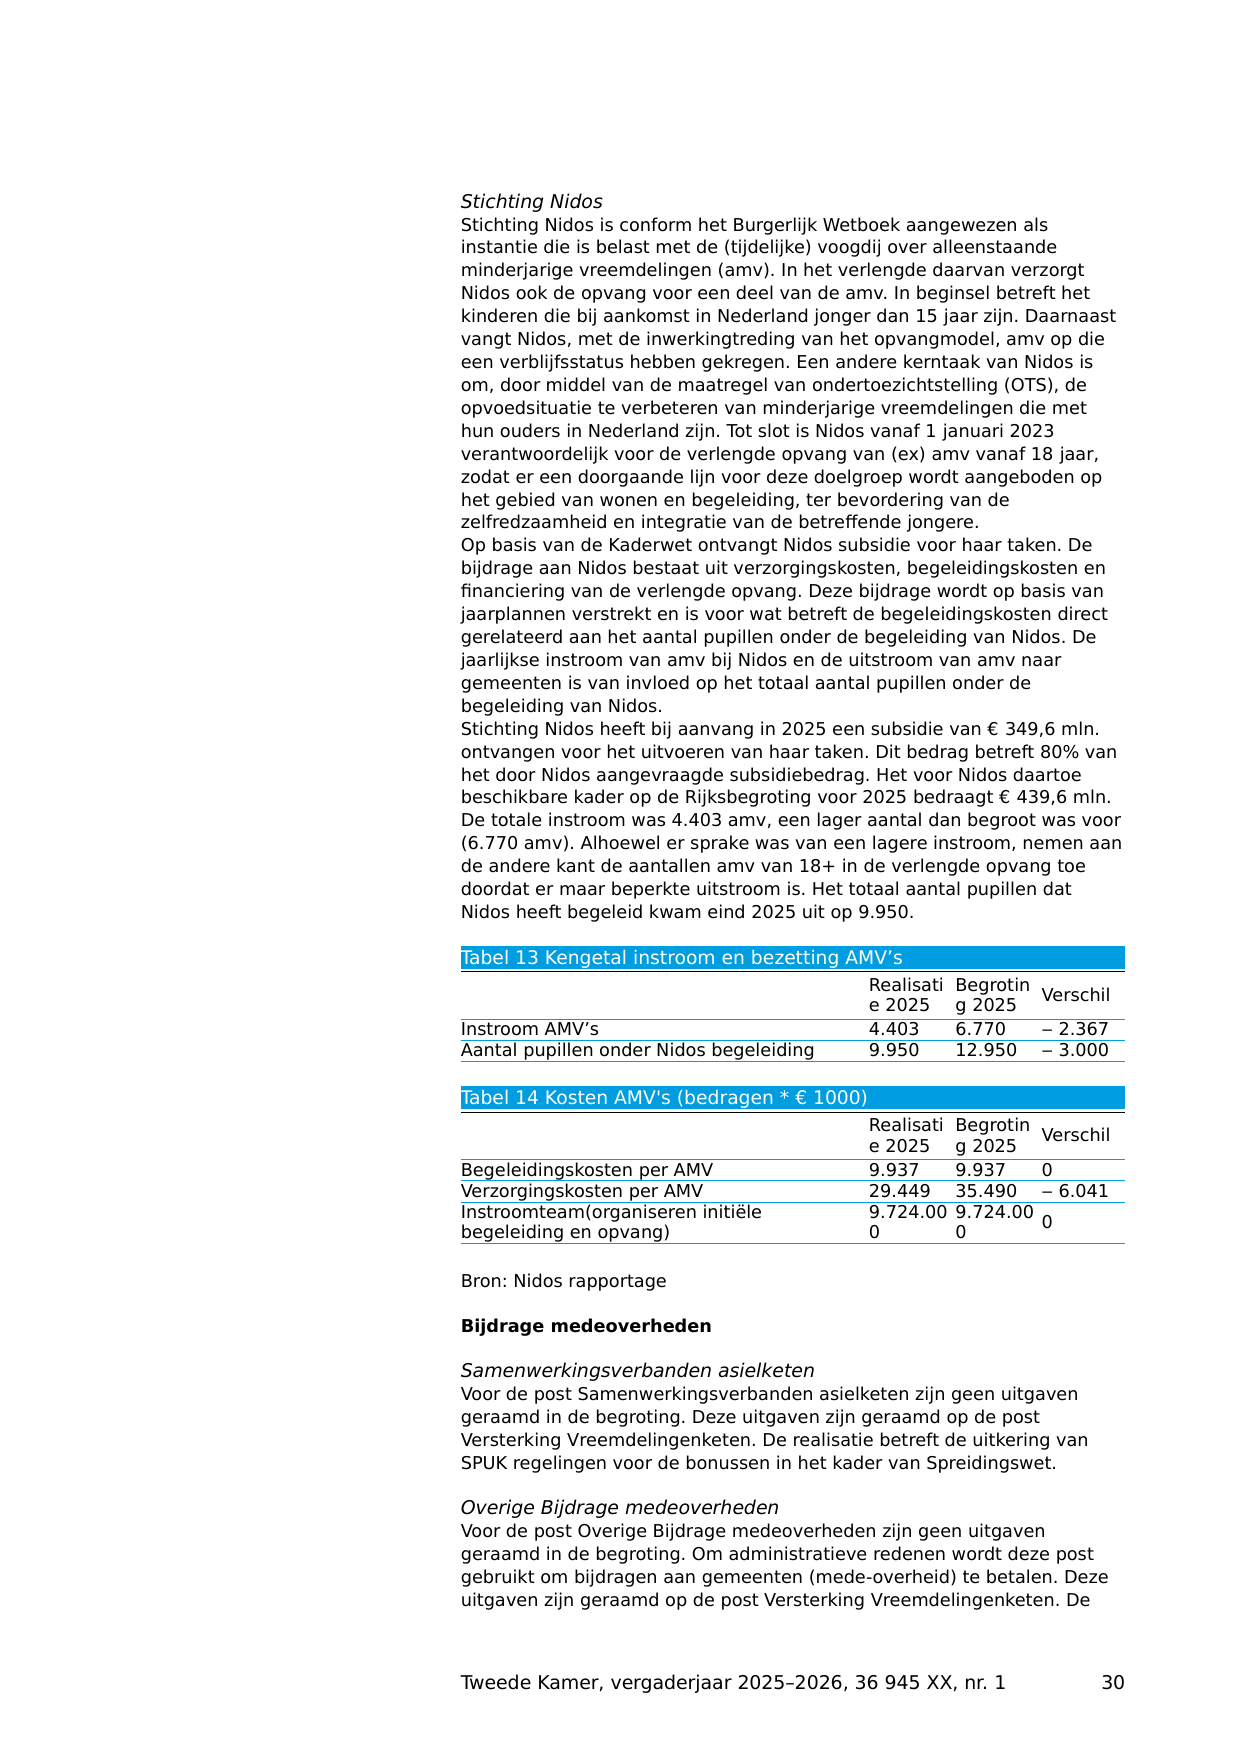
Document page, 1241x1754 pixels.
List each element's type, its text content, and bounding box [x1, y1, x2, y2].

table_cell 9.950 [866, 1041, 952, 1061]
text Bijdrage medeoverheden [461, 1314, 1125, 1337]
text Stichting Nidos is conform het Burgerlijk Wetboek aangewezen als instantie die is belast met de (tijdelijke) voogdij over alleenstaande minderjarige vreemdelingen (amv). In het verlengde daarvan verzorgt Nidos ook de opvang voor een deel van de amv. In beginsel betreft het kinderen die bij aankomst in Nederland jonger dan 15 jaar zijn. Daarnaast vangt Nidos, met de inwerkingtreding van het opvangmodel, amv op die een verblijfs­status hebben gekregen. Een andere kerntaak van Nidos is om, door middel van de maatregel van ondertoezichtstelling (OTS), de opvoedsituatie te verbeteren van minderjarige vreemdelingen die met hun ouders in Nederland zijn. Tot slot is Nidos vanaf 1 januari 2023 verantwoordelijk voor de verlengde opvang van (ex) amv vanaf 18 jaar, zodat er een doorgaande lijn voor deze doelgroep wordt aangeboden op het gebied van wonen en begeleiding, ter bevordering van de zelfredzaamheid en integratie van de betreffende jongere. Op basis van de Kaderwet ontvangt Nidos subsidie voor haar taken. De bijdrage aan Nidos bestaat uit verzorgingskosten, begeleidingskosten en financiering van de verlengde opvang. Deze bijdrage wordt op basis van jaarplannen verstrekt en is voor wat betreft de begeleidingskosten direct gerelateerd aan het aantal pupillen onder de begeleiding van Nidos. De jaarlijkse instroom van amv bij Nidos en de uitstroom van amv naar gemeenten is van invloed op het totaal aantal pupillen onder de begeleiding van Nidos. Stichting Nidos heeft bij aanvang in 2025 een subsidie van € 349,6 mln. ontvangen voor het uitvoeren van haar taken. Dit bedrag betreft 80% van het door Nidos aangevraagde subsidiebedrag. Het voor Nidos daartoe beschikbare kader op de Rijksbegroting voor 2025 bedraagt € 439,6 mln. De totale instroom was 4.403 amv, een lager aantal dan begroot was voor (6.770 amv). Alhoewel er sprake was van een lagere instroom, nemen aan de andere kant de aantallen amv van 18+ in de verlengde opvang toe doordat er maar beperkte uitstroom is. Het totaal aantal pupillen dat Nidos heeft begeleid kwam eind 2025 uit op 9.950. [461, 213, 1125, 923]
table_cell [461, 972, 866, 1019]
table_cell Begeleidingskosten per AMV [461, 1160, 866, 1180]
text Samenwerkingsverbanden asielketen [461, 1360, 1125, 1382]
text Overige Bijdrage medeoverheden [461, 1497, 1125, 1519]
table_cell 0 [1039, 1160, 1125, 1180]
text Voor de post Samenwerkingsverbanden asielketen zijn geen uitgaven geraamd in de begroting. Deze uitgaven zĳn geraamd op de post Versterking Vreemdelingenketen. De realisatie betreft de uitkering van SPUK regelingen voor de bonussen in het kader van Spreidingswet. [461, 1382, 1125, 1474]
table_cell 12.950 [952, 1041, 1038, 1061]
table_cell Realisatie 2025 [866, 972, 952, 1019]
table_cell 6.770 [952, 1020, 1038, 1040]
table_cell Begroting 2025 [952, 972, 1038, 1019]
table_cell ‒ 2.367 [1039, 1020, 1125, 1040]
table_cell Begroting 2025 [952, 1113, 1038, 1159]
table_cell 9.937 [866, 1160, 952, 1180]
table_cell Instroomteam(organiseren initiële begeleiding en opvang) [461, 1203, 866, 1243]
table_cell 35.490 [952, 1181, 1038, 1201]
text Bron: Nidos rapportage [461, 1269, 1125, 1292]
table_cell Aantal pupillen onder Nidos begeleiding [461, 1041, 866, 1061]
table_cell [461, 1113, 866, 1159]
table_cell Verschil [1039, 972, 1125, 1019]
text Voor de post Overige Bijdrage medeoverheden zijn geen uitgaven geraamd in de begroting. Om administratieve redenen wordt deze post gebruikt om bĳdragen aan gemeenten (mede-overheid) te betalen. Deze uitgaven zĳn geraamd op de post Versterking Vreemdelingenketen. De [461, 1519, 1125, 1611]
table_cell Instroom AMV’s [461, 1020, 866, 1040]
text Stichting Nidos [461, 191, 1125, 213]
table_cell ‒ 6.041 [1039, 1181, 1125, 1201]
table_cell Realisatie 2025 [866, 1113, 952, 1159]
table_cell 9.724.000 [866, 1203, 952, 1243]
table_cell ‒ 3.000 [1039, 1041, 1125, 1061]
table_cell Verzorgingskosten per AMV [461, 1181, 866, 1201]
table_cell 29.449 [866, 1181, 952, 1201]
table_cell 9.937 [952, 1160, 1038, 1180]
table_cell Verschil [1039, 1113, 1125, 1159]
table_cell 4.403 [866, 1020, 952, 1040]
table_cell 0 [1039, 1203, 1125, 1243]
table_cell 9.724.000 [952, 1203, 1038, 1243]
